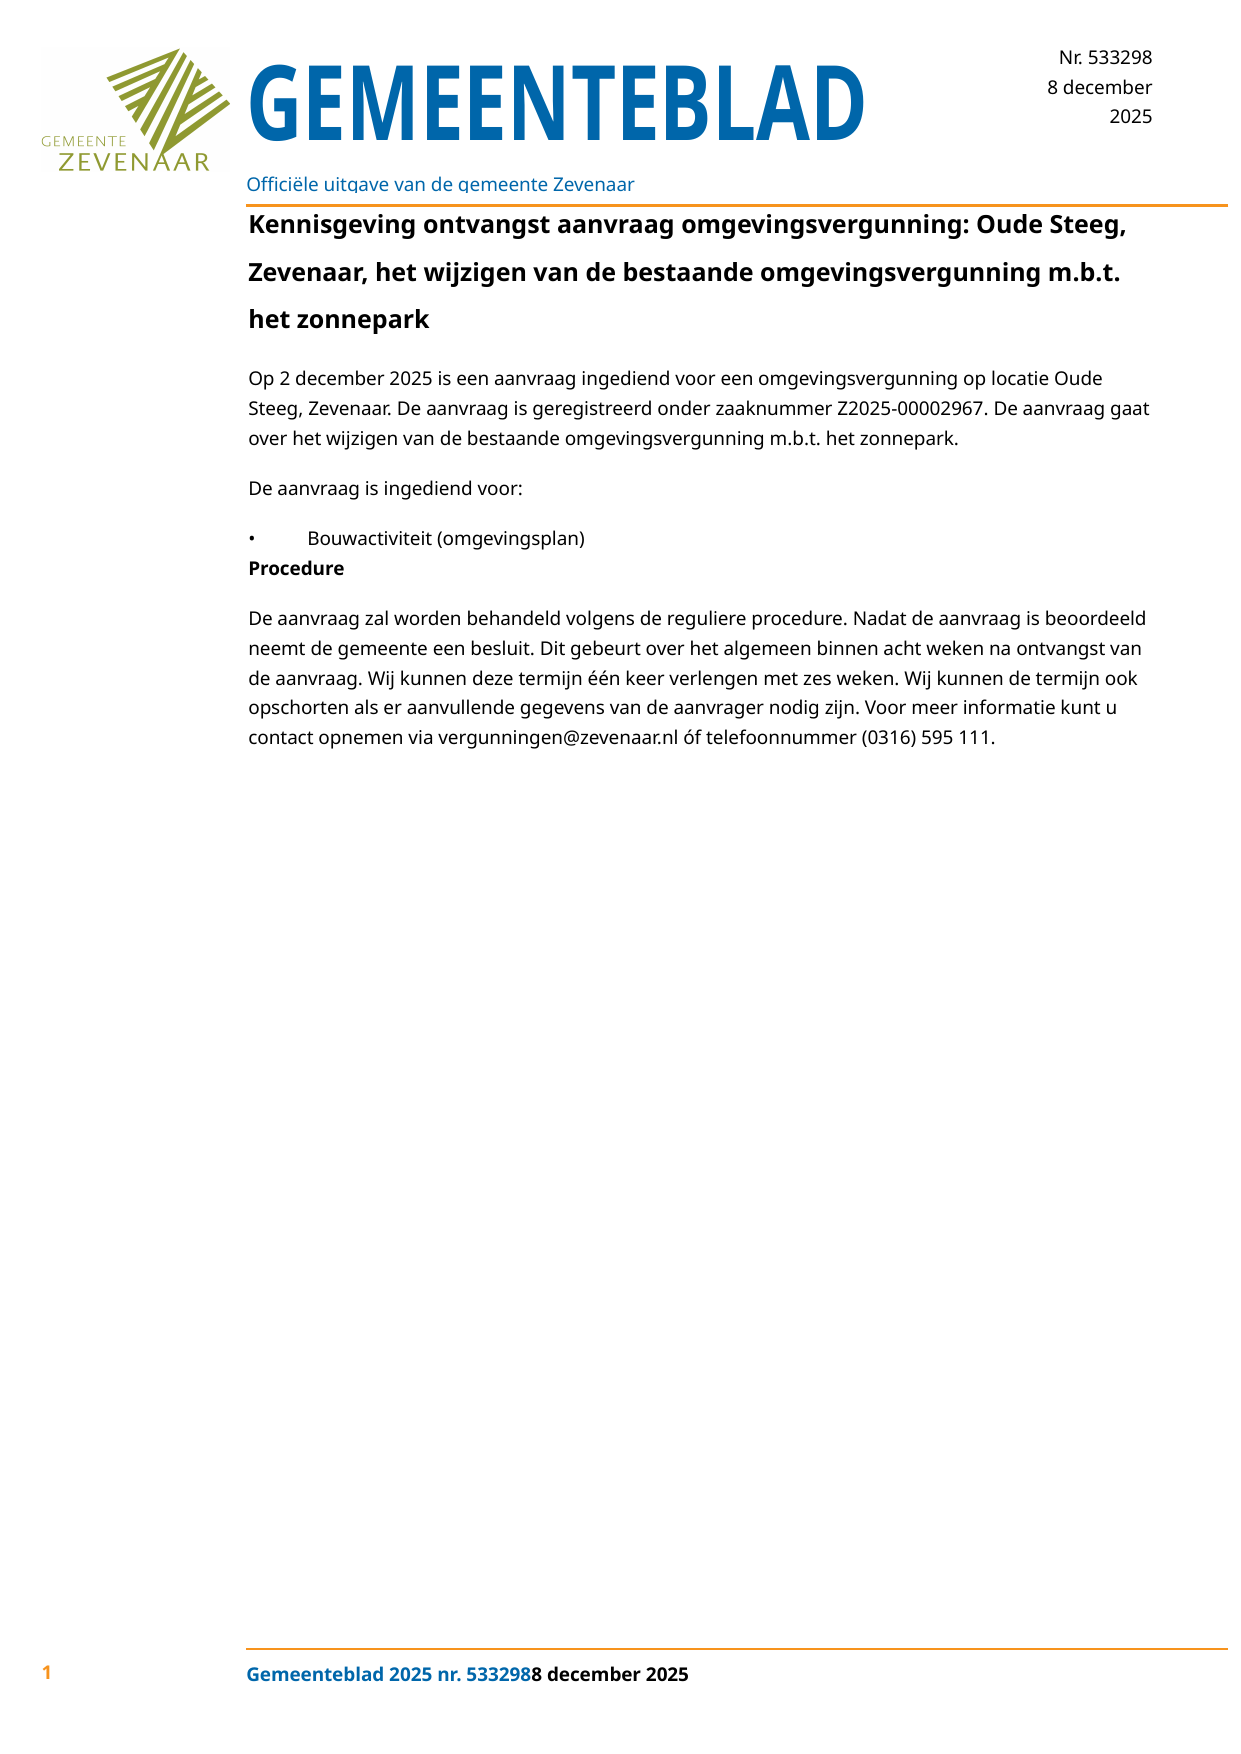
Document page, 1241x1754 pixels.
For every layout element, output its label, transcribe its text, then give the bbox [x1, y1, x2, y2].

text De aanvraag zal worden behandeld volgens de reguliere procedure. Nadat de aanvraag is beoordeeld neemt de gemeente een besluit. Dit gebeurt over het algemeen binnen acht weken na ontvangst van de aanvraag. Wij kunnen deze termijn één keer verlengen met zes weken. Wij kunnen de termijn ook opschorten als er aanvullende gegevens van de aanvrager nodig zijn. Voor meer informatie kunt u contact opnemen via vergunningen@zevenaar.nl óf telefoonnummer (0316) 595 111. [248, 606, 1152, 749]
text Procedure [248, 555, 1152, 581]
text Kennisgeving ontvangst aanvraag omgevingsvergunning: Oude Steeg, Zevenaar, het wijzigen van de bestaande omgevingsvergunning m.b.t. het zonnepark [248, 207, 1152, 336]
text Op 2 december 2025 is een aanvraag ingediend voor een omgevingsvergunning op locatie Oude Steeg, Zevenaar. De aanvraag is geregistreerd onder zaaknummer Z2025-00002967. De aanvraag gaat over het wijzigen van de bestaande omgevingsvergunning m.b.t. het zonnepark. [248, 366, 1152, 450]
picture [41, 47, 231, 172]
text De aanvraag is ingediend voor: [248, 475, 1152, 501]
list Bouwactiviteit (omgevingsplan) [248, 526, 1152, 551]
